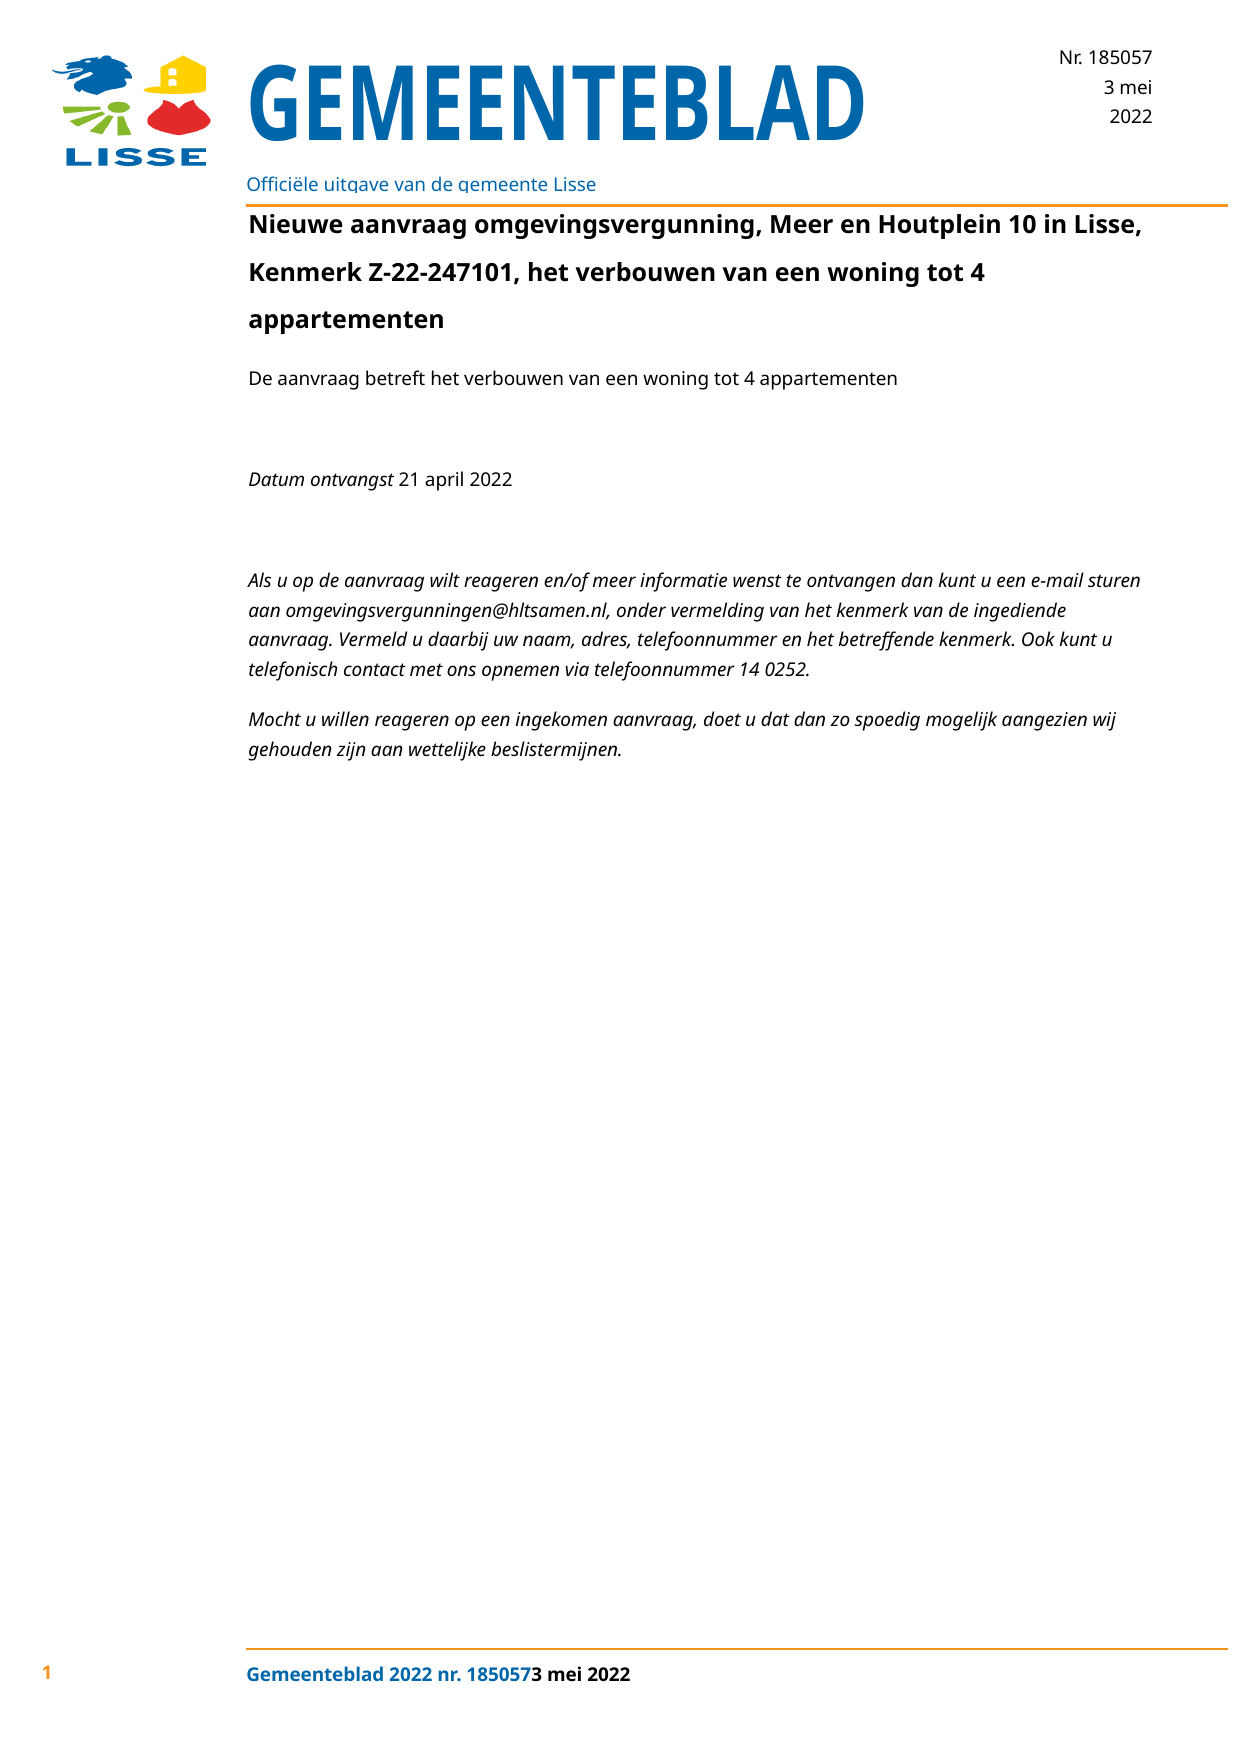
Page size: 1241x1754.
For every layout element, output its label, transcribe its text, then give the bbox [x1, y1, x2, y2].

text De aanvraag betreft het verbouwen van een woning tot 4 appartementen [248, 366, 1152, 391]
text Als u op de aanvraag wilt reageren en/of meer informatie wenst te ontvangen dan kunt u een e-mail sturen aan omgevingsvergunningen@hltsamen.nl, onder vermelding van het kenmerk van de ingediende aanvraag. Vermeld u daarbij uw naam, adres, telefoonnummer en het betreffende kenmerk. Ook kunt u telefonisch contact met ons opnemen via telefoonnummer 14 0252. [248, 567, 1152, 682]
picture [41, 47, 231, 172]
text Mocht u willen reageren op een ingekomen aanvraag, doet u dat dan zo spoedig mogelijk aangezien wij gehouden zijn aan wettelijke beslistermijnen. [248, 706, 1152, 762]
text Nieuwe aanvraag omgevingsvergunning, Meer en Houtplein 10 in Lisse, Kenmerk Z-22-247101, het verbouwen van een woning tot 4 appartementen [248, 207, 1152, 336]
text Datum ontvangst 21 april 2022 [248, 466, 1152, 492]
